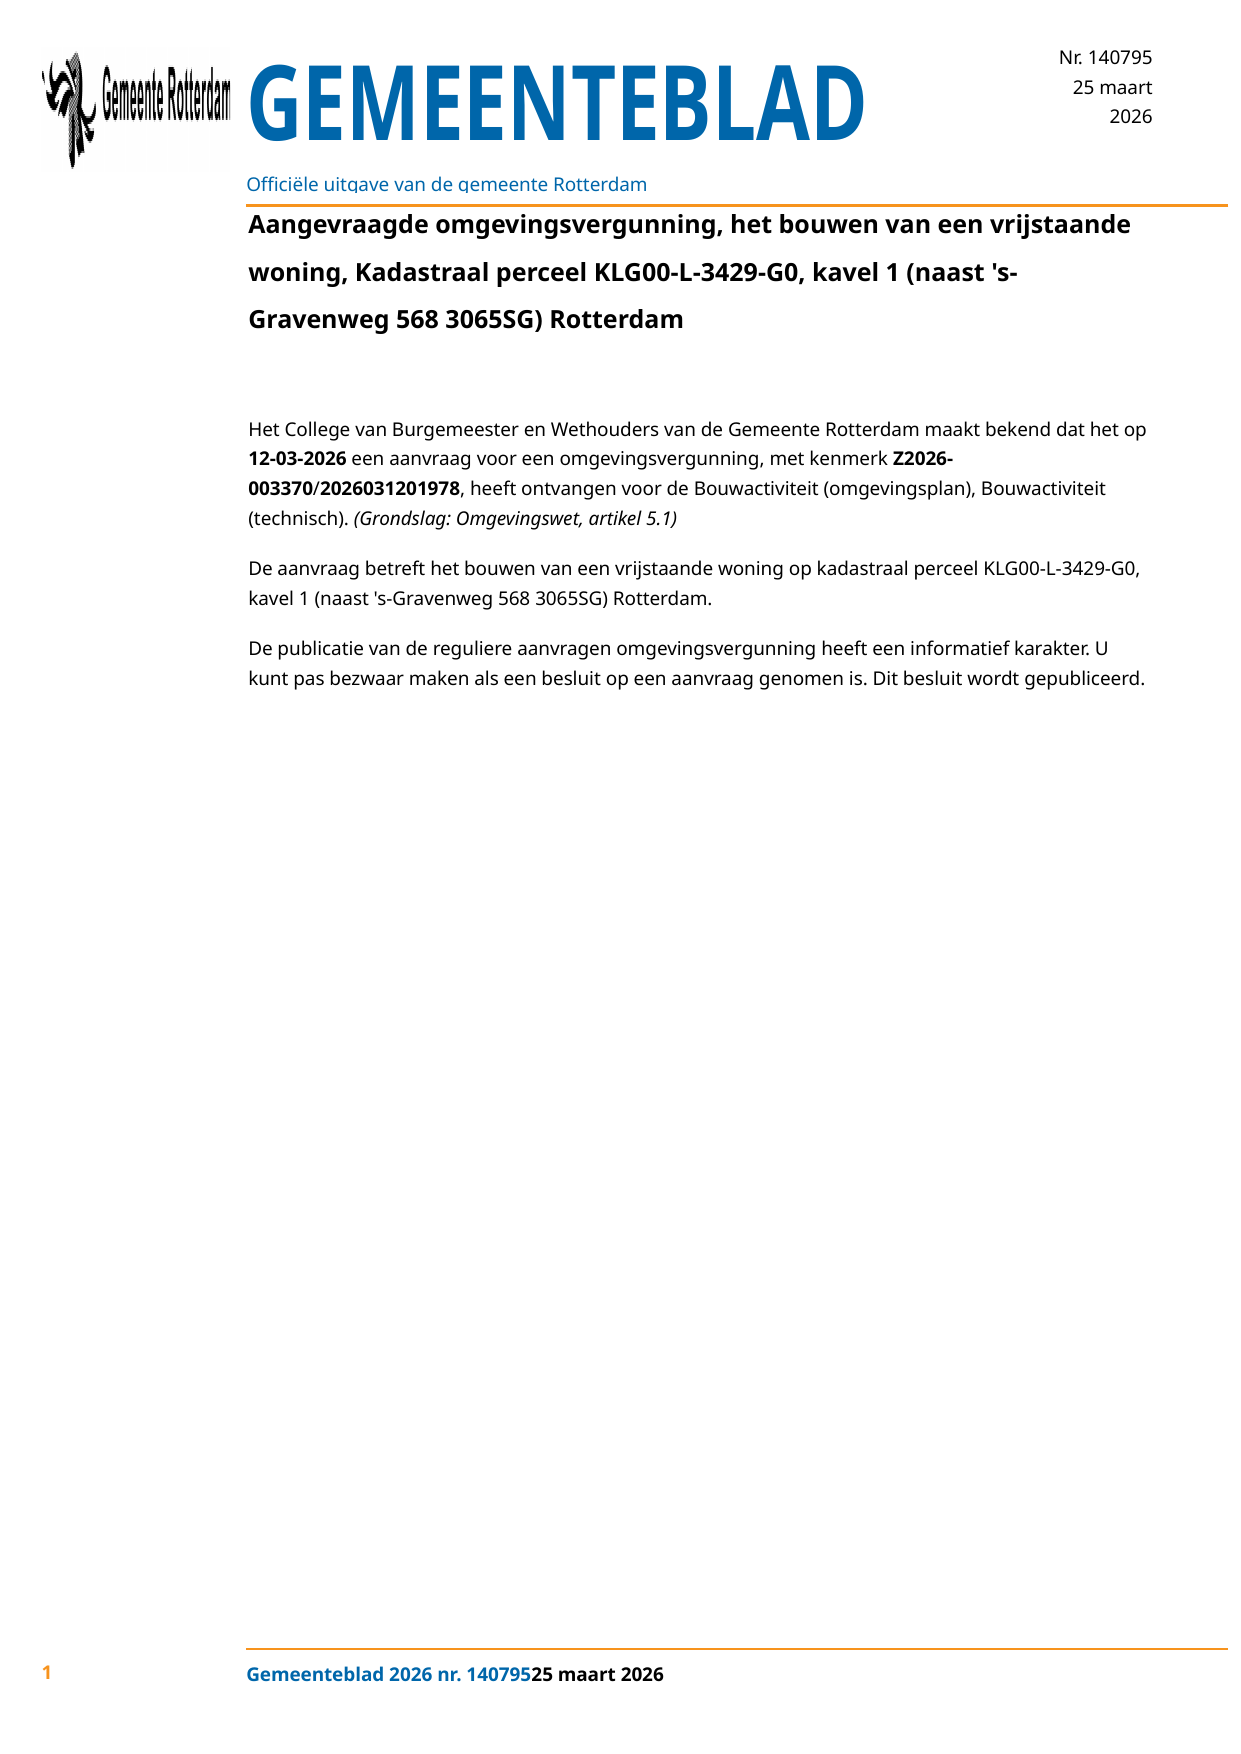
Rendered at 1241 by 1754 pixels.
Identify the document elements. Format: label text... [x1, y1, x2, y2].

text Aangevraagde omgevingsvergunning, het bouwen van een vrijstaande woning, Kadastraal perceel KLG00-L-3429-G0, kavel 1 (naast 's-Gravenweg 568 3065SG) Rotterdam [248, 207, 1152, 336]
text De aanvraag betreft het bouwen van een vrijstaande woning op kadastraal perceel KLG00-L-3429-G0, kavel 1 (naast 's-Gravenweg 568 3065SG) Rotterdam. [248, 555, 1152, 610]
text Het College van Burgemeester en Wethouders van de Gemeente Rotterdam maakt bekend dat het op 12-03-2026 een aanvraag voor een omgevingsvergunning, met kenmerk Z2026-003370/2026031201978, heeft ontvangen voor de Bouwactiviteit (omgevingsplan), Bouwactiviteit (technisch). (Grondslag: Omgevingswet, artikel 5.1) [248, 416, 1152, 530]
text De publicatie van de reguliere aanvragen omgevingsvergunning heeft een informatief karakter. U kunt pas bezwaar maken als een besluit op een aanvraag genomen is. Dit besluit wordt gepubliceerd. [248, 635, 1152, 690]
picture [41, 47, 231, 172]
